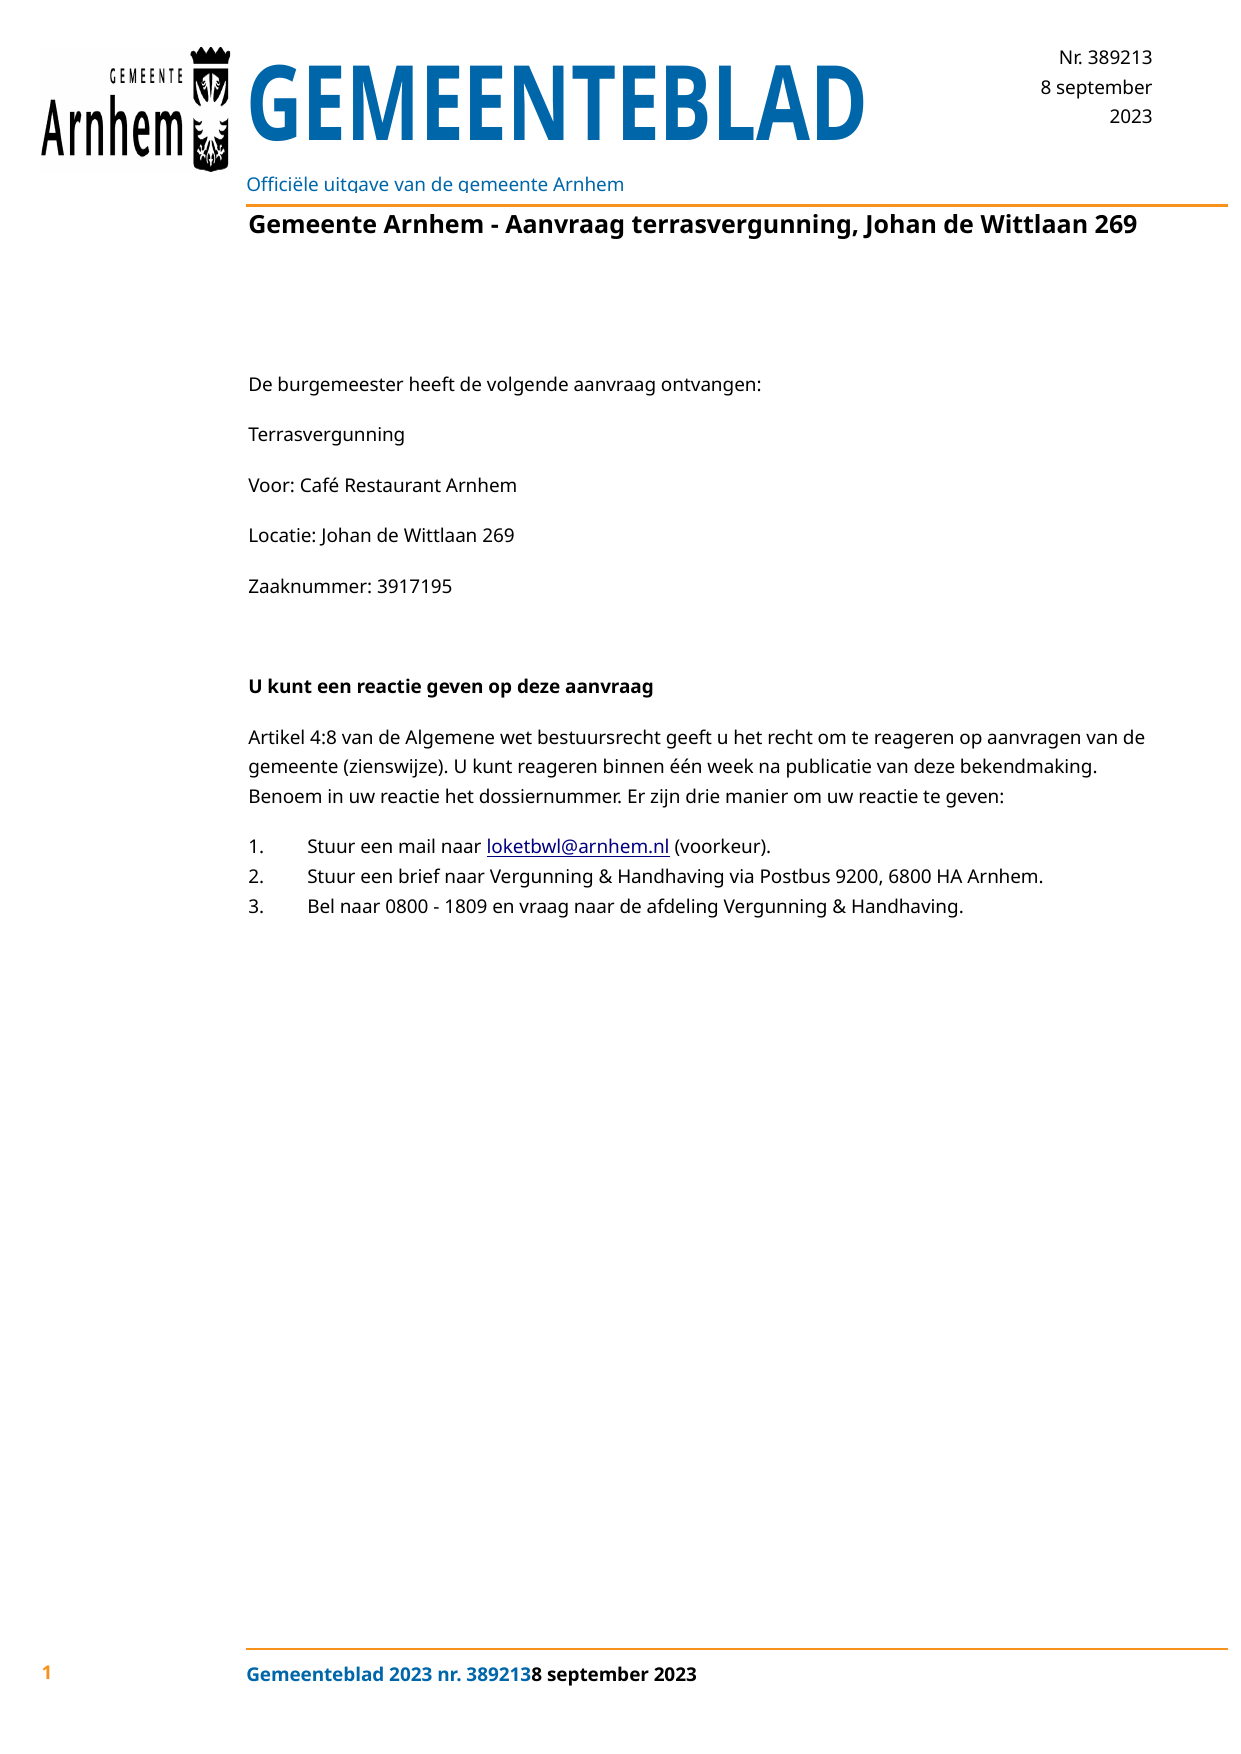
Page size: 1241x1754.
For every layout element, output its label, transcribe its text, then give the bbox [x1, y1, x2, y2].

text U kunt een reactie geven op deze aanvraag [248, 674, 1152, 699]
text Locatie: Johan de Wittlaan 269 [248, 522, 1152, 548]
text De burgemeester heeft de volgende aanvraag ontvangen: [248, 371, 1152, 397]
text Gemeente Arnhem - Aanvraag terrasvergunning, Johan de Wittlaan 269 [248, 207, 1152, 241]
text Artikel 4:8 van de Algemene wet bestuursrecht geeft u het recht om te reageren op aanvragen van de gemeente (zienswijze). U kunt reageren binnen één week na publicatie van deze bekendmaking. Benoem in uw reactie het dossiernummer. Er zijn drie manier om uw reactie te geven: [248, 724, 1152, 809]
list Bel naar 0800 - 1809 en vraag naar de afdeling Vergunning & Handhaving. [248, 893, 1152, 918]
picture [41, 47, 231, 172]
text Voor: Café Restaurant Arnhem [248, 472, 1152, 498]
text Terrasvergunning [248, 422, 1152, 447]
list Stuur een brief naar Vergunning & Handhaving via Postbus 9200, 6800 HA Arnhem. [248, 863, 1152, 889]
list Stuur een mail naar loketbwl@arnhem.nl (voorkeur). [248, 834, 1152, 859]
text Zaaknummer: 3917195 [248, 573, 1152, 598]
